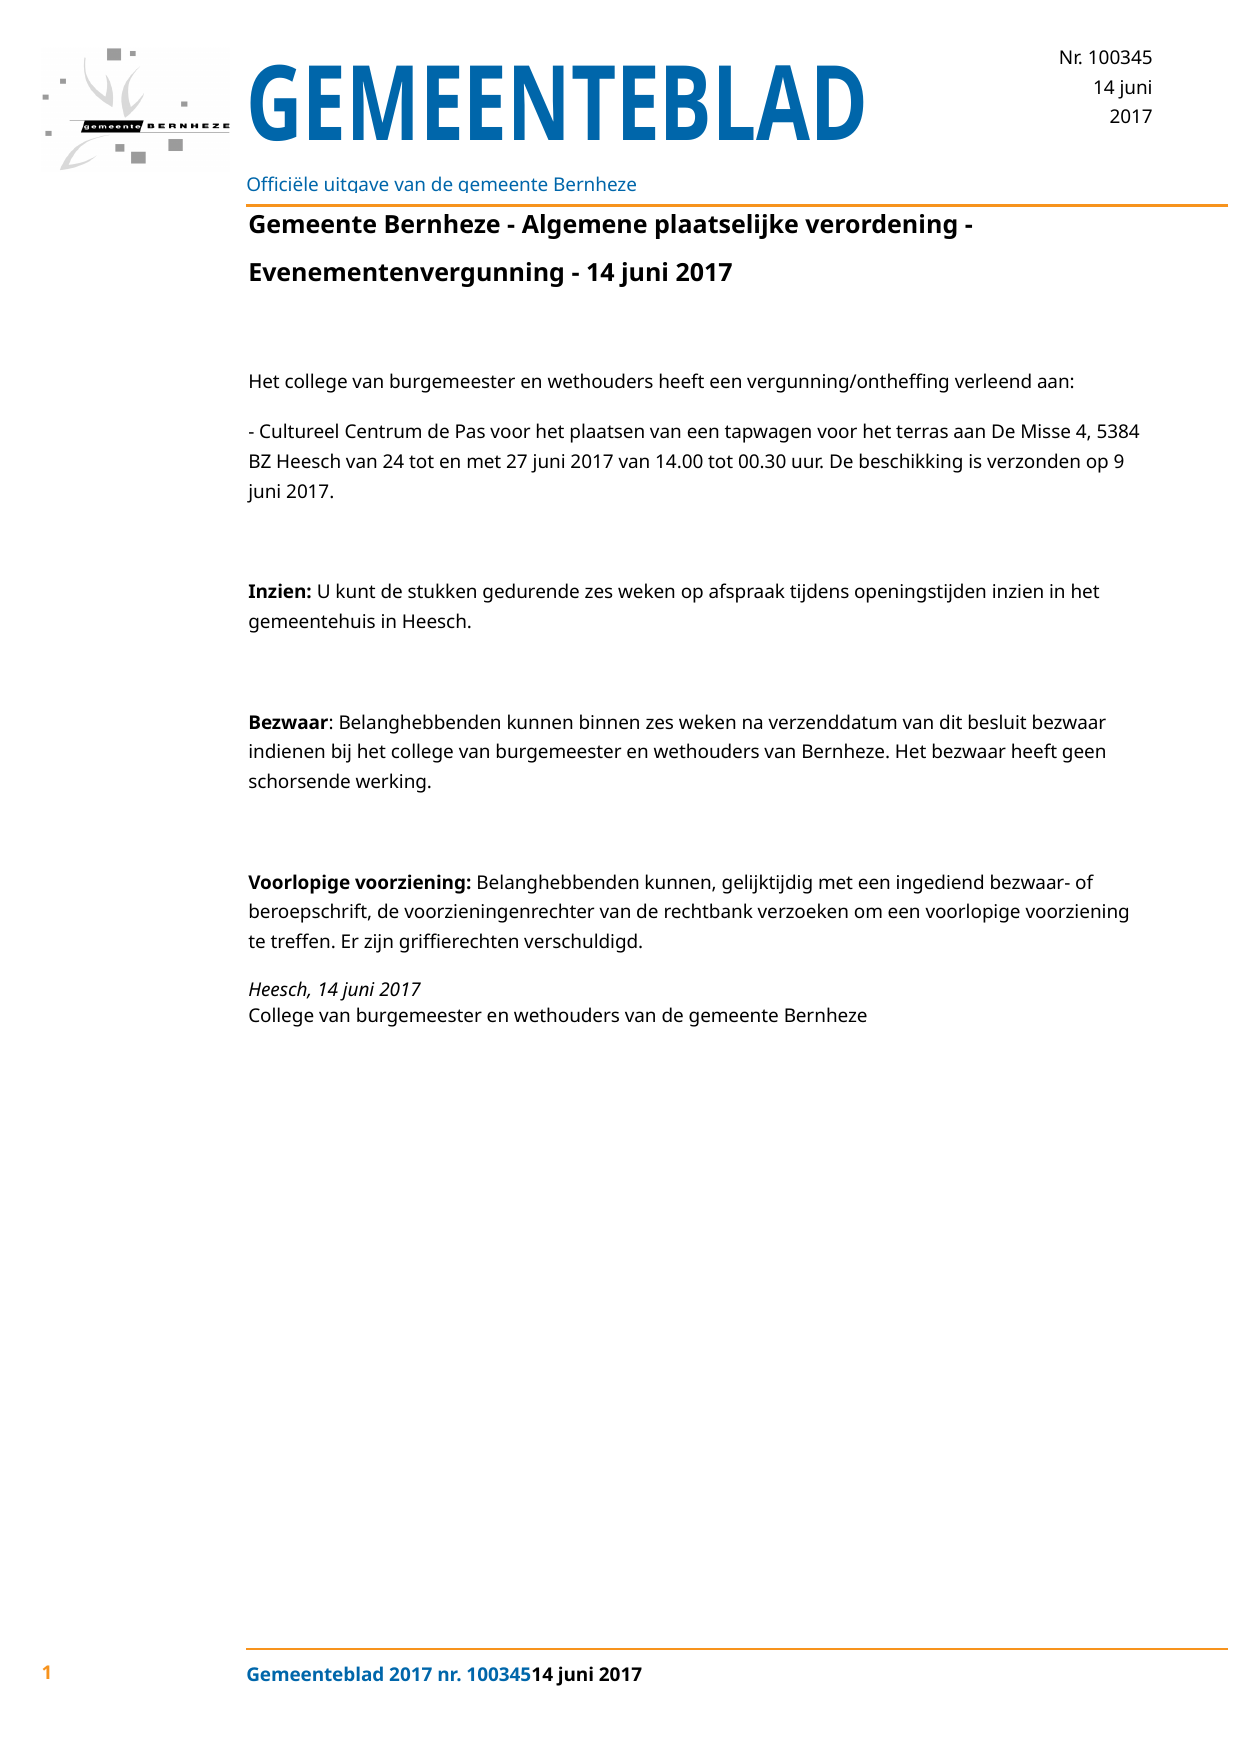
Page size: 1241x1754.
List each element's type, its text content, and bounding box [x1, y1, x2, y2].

text Gemeente Bernheze - Algemene plaatselijke verordening - Evenementenvergunning - 14 juni 2017 [248, 207, 1152, 288]
picture [41, 47, 231, 172]
text Het college van burgemeester en wethouders heeft een vergunning/ontheffing verleend aan: [248, 368, 1152, 394]
text Inzien: U kunt de stukken gedurende zes weken op afspraak tijdens openingstijden inzien in het gemeentehuis in Heesch. [248, 579, 1152, 634]
text Bezwaar: Belanghebbenden kunnen binnen zes weken na verzenddatum van dit besluit bezwaar indienen bij het college van burgemeester en wethouders van Bernheze. Het bezwaar heeft geen schorsende werking. [248, 709, 1152, 794]
text Heesch, 14 juni 2017 [248, 976, 1152, 1002]
text College van burgemeester en wethouders van de gemeente Bernheze [248, 1002, 1152, 1028]
text Voorlopige voorziening: Belanghebbenden kunnen, gelijktijdig met een ingediend bezwaar- of beroepschrift, de voorzieningenrechter van de rechtbank verzoeken om een voorlopige voorziening te treffen. Er zijn griffierechten verschuldigd. [248, 869, 1152, 954]
text - Cultureel Centrum de Pas voor het plaatsen van een tapwagen voor het terras aan De Misse 4, 5384 BZ Heesch van 24 tot en met 27 juni 2017 van 14.00 tot 00.30 uur. De beschikking is verzonden op 9 juni 2017. [248, 419, 1152, 504]
